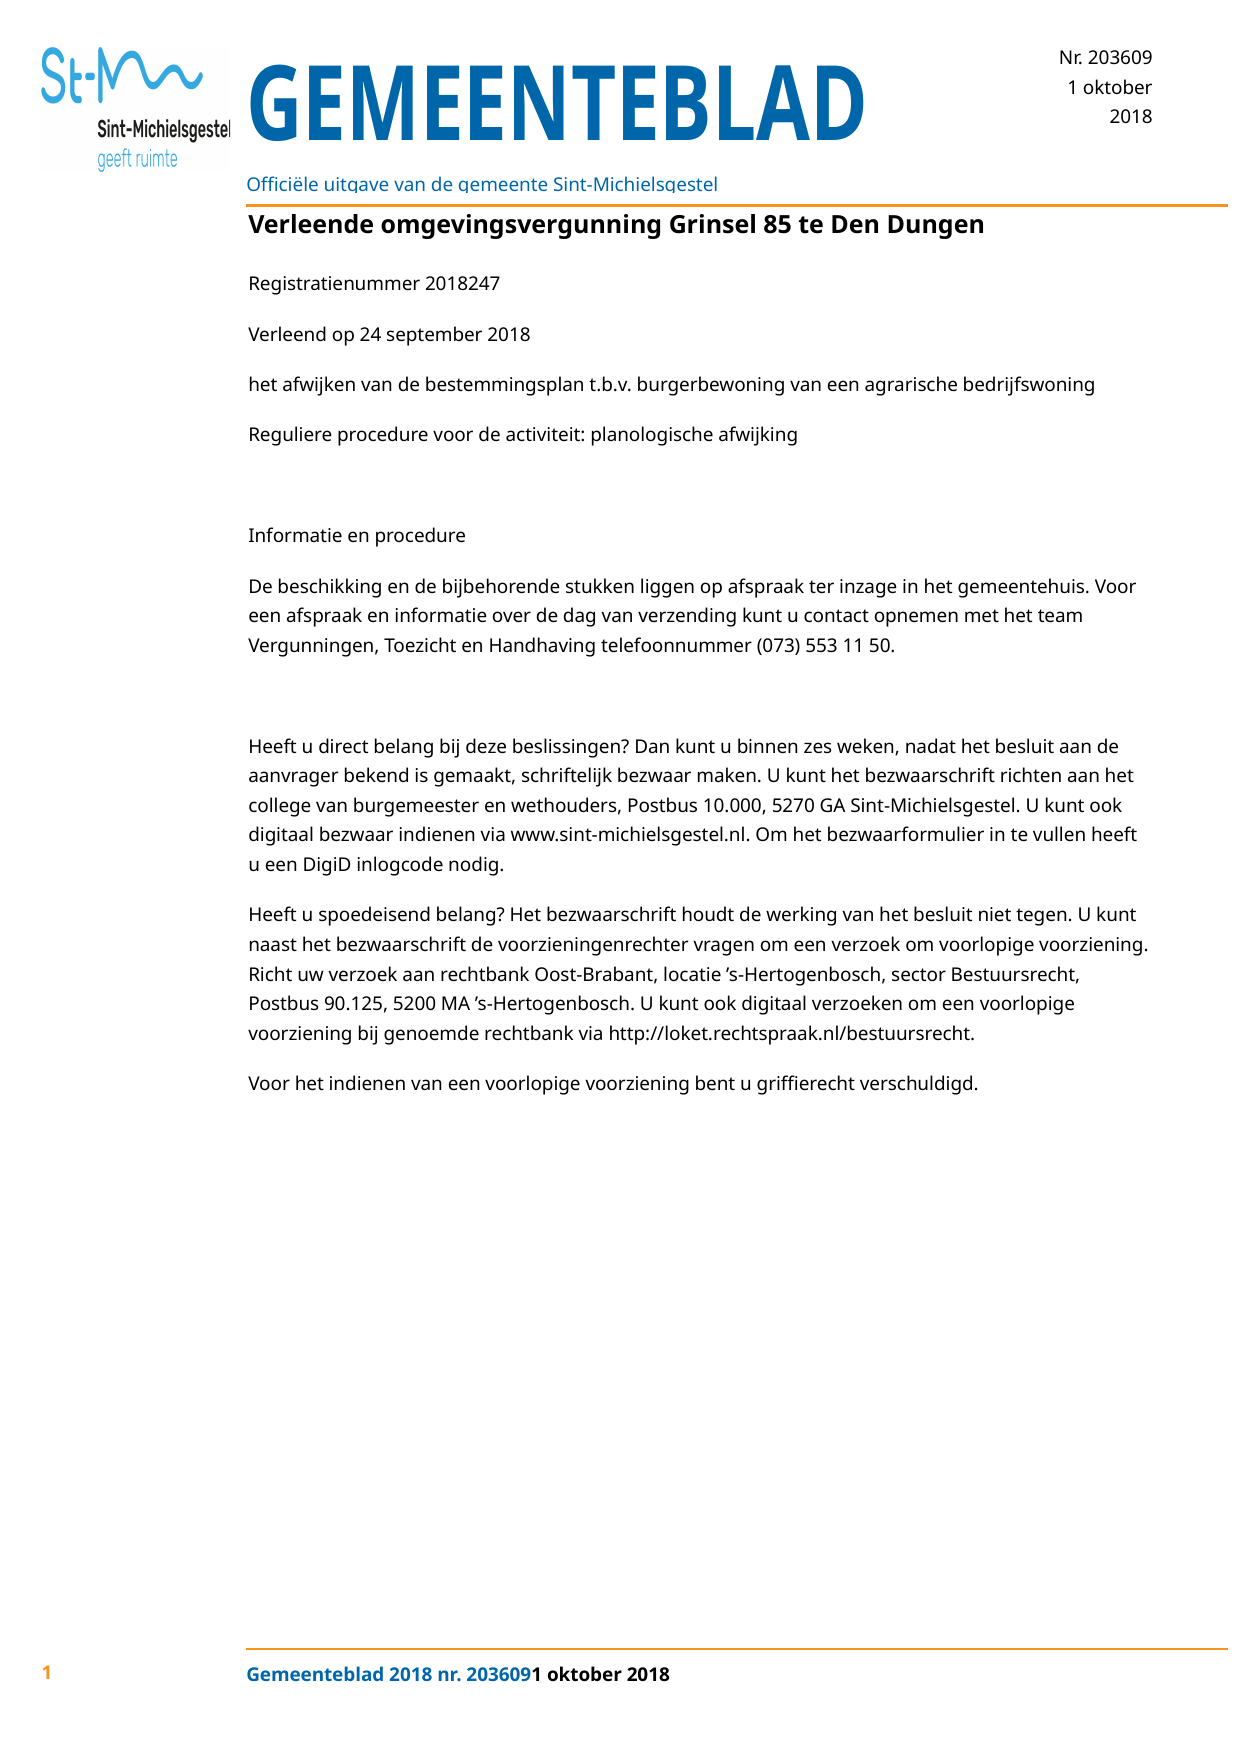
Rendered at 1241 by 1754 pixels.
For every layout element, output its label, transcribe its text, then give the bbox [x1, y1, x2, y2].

text Verleende omgevingsvergunning Grinsel 85 te Den Dungen [248, 207, 1152, 241]
text Verleend op 24 september 2018 [248, 321, 1152, 346]
text Heeft u direct belang bij deze beslissingen? Dan kunt u binnen zes weken, nadat het besluit aan de aanvrager bekend is gemaakt, schriftelijk bezwaar maken. U kunt het bezwaarschrift richten aan het college van burgemeester en wethouders, Postbus 10.000, 5270 GA Sint-Michielsgestel. U kunt ook digitaal bezwaar indienen via www.sint-michielsgestel.nl. Om het bezwaarformulier in te vullen heeft u een DigiD inlogcode nodig. [248, 733, 1152, 877]
text Reguliere procedure voor de activiteit: planologische afwijking [248, 422, 1152, 447]
picture [41, 47, 231, 172]
text Heeft u spoedeisend belang? Het bezwaarschrift houdt de werking van het besluit niet tegen. U kunt naast het bezwaarschrift de voorzieningenrechter vragen om een verzoek om voorlopige voorziening. Richt uw verzoek aan rechtbank Oost-Brabant, locatie ’s-Hertogenbosch, sector Bestuursrecht, Postbus 90.125, 5200 MA ’s-Hertogenbosch. U kunt ook digitaal verzoeken om een voorlopige voorziening bij genoemde rechtbank via http://loket.rechtspraak.nl/bestuursrecht. [248, 902, 1152, 1046]
text het afwijken van de bestemmingsplan t.b.v. burgerbewoning van een agrarische bedrijfswoning [248, 371, 1152, 397]
text Voor het indienen van een voorlopige voorziening bent u griffierecht verschuldigd. [248, 1070, 1152, 1096]
text Informatie en procedure [248, 522, 1152, 548]
text De beschikking en de bijbehorende stukken liggen op afspraak ter inzage in het gemeentehuis. Voor een afspraak en informatie over de dag van verzending kunt u contact opnemen met het team Vergunningen, Toezicht en Handhaving telefoonnummer (073) 553 11 50. [248, 573, 1152, 658]
text Registratienummer 2018247 [248, 270, 1152, 296]
